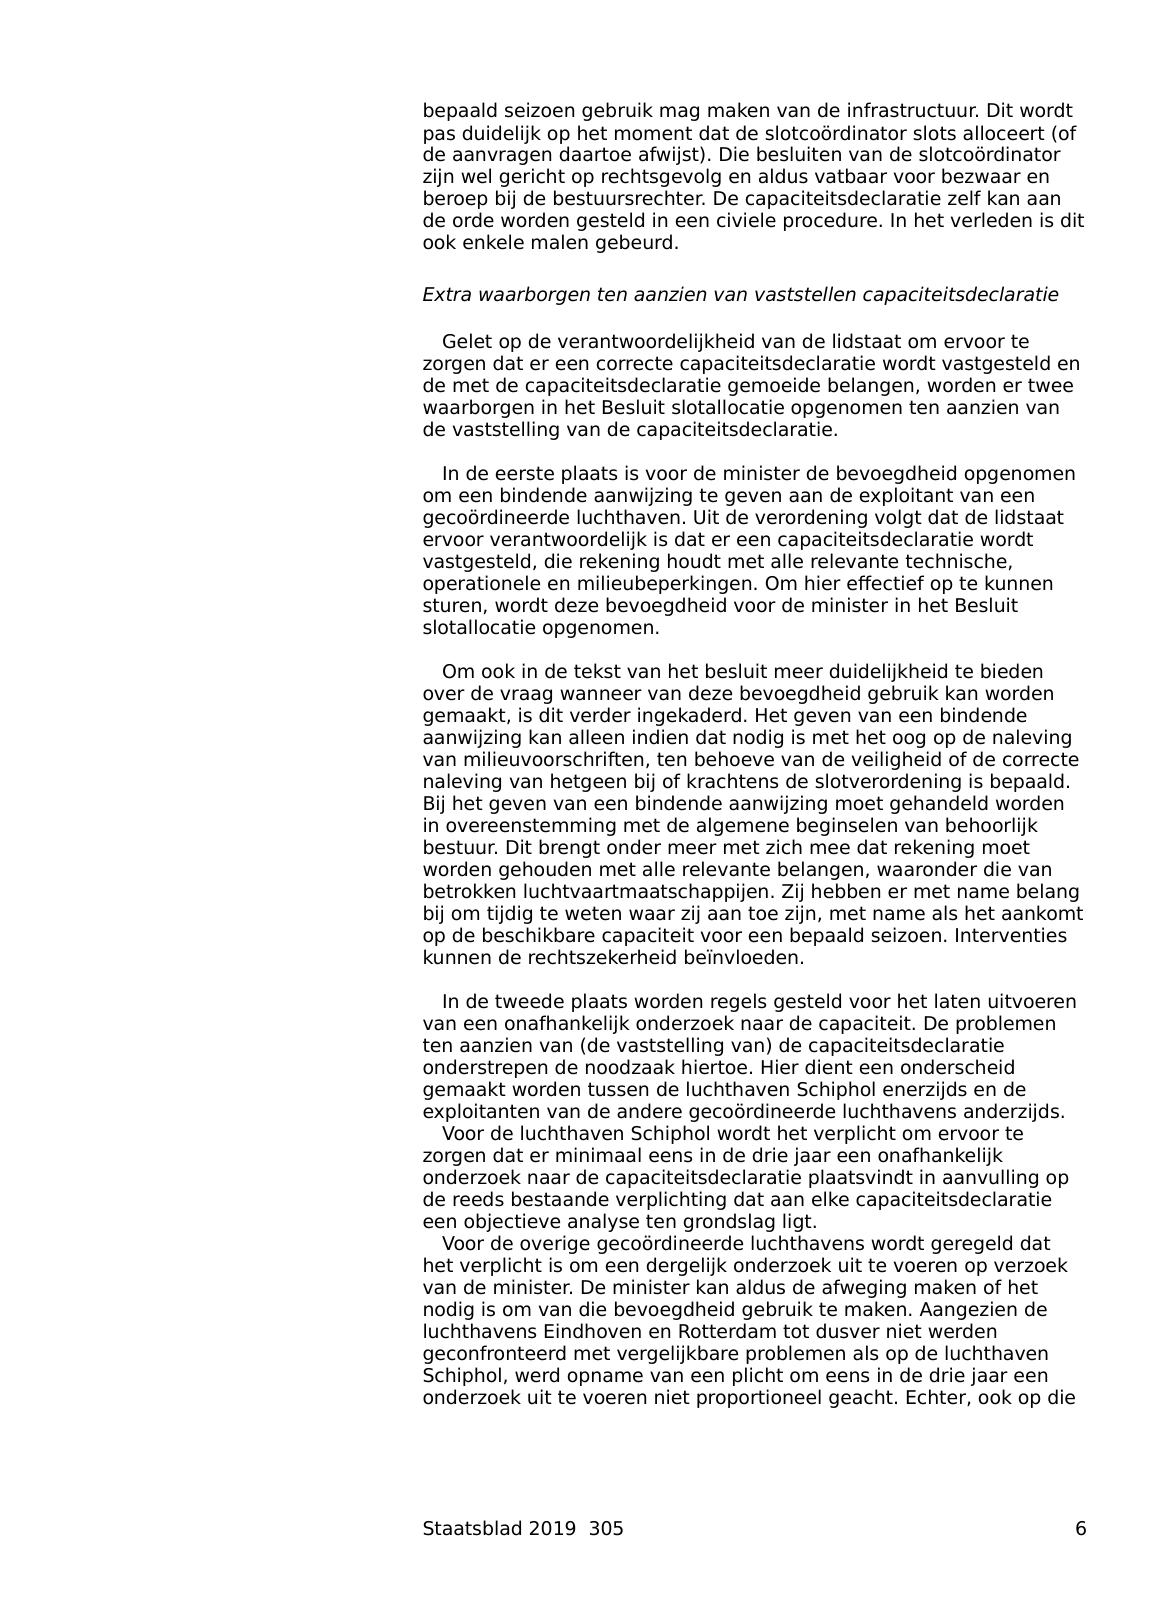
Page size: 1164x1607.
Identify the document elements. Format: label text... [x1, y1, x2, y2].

text In de eerste plaats is voor de minister de bevoegdheid opgenomen om een bindende aanwijzing te geven aan de exploitant van een gecoördineerde luchthaven. Uit de verordening volgt dat de lidstaat ervoor verantwoordelijk is dat er een capaciteitsdeclaratie wordt vastgesteld, die rekening houdt met alle relevante technische, operationele en milieubeperkingen. Om hier effectief op te kunnen sturen, wordt deze bevoegdheid voor de minister in het Besluit slotallocatie opgenomen. [422, 463, 1087, 639]
text Voor de luchthaven Schiphol wordt het verplicht om ervoor te zorgen dat er minimaal eens in de drie jaar een onafhankelijk onderzoek naar de capaciteitsdeclaratie plaatsvindt in aanvulling op de reeds bestaande verplichting dat aan elke capaciteitsdeclaratie een objectieve analyse ten grondslag ligt. [422, 1123, 1087, 1233]
subtitle Extra waarborgen ten aanzien van vaststellen capaciteitsdeclaratie [422, 284, 1087, 306]
text In de tweede plaats worden regels gesteld voor het laten uitvoeren van een onafhankelijk onderzoek naar de capaciteit. De problemen ten aanzien van (de vaststelling van) de capaciteitsdeclaratie onderstrepen de noodzaak hiertoe. Hier dient een onderscheid gemaakt worden tussen de luchthaven Schiphol enerzijds en de exploitanten van de andere gecoördineerde luchthavens anderzijds. [422, 991, 1087, 1123]
text Gelet op de verantwoordelijkheid van de lidstaat om ervoor te zorgen dat er een correcte capaciteitsdeclaratie wordt vastgesteld en de met de capaciteitsdeclaratie gemoeide belangen, worden er twee waarborgen in het Besluit slotallocatie opgenomen ten aanzien van de vaststelling van de capaciteitsdeclaratie. [422, 331, 1087, 441]
text bepaald seizoen gebruik mag maken van de infrastructuur. Dit wordt pas duidelijk op het moment dat de slotcoördinator slots alloceert (of de aanvragen daartoe afwijst). Die besluiten van de slotcoördinator zijn wel gericht op rechtsgevolg en aldus vatbaar voor bezwaar en beroep bij de bestuursrechter. De capaciteitsdeclaratie zelf kan aan de orde worden gesteld in een civiele procedure. In het verleden is dit ook enkele malen gebeurd. [422, 100, 1087, 254]
text Om ook in de tekst van het besluit meer duidelijkheid te bieden over de vraag wanneer van deze bevoegdheid gebruik kan worden gemaakt, is dit verder ingekaderd. Het geven van een bindende aanwijzing kan alleen indien dat nodig is met het oog op de naleving van milieuvoorschriften, ten behoeve van de veiligheid of de correcte naleving van hetgeen bij of krachtens de slotverordening is bepaald. Bij het geven van een bindende aanwijzing moet gehandeld worden in overeenstemming met de algemene beginselen van behoorlijk bestuur. Dit brengt onder meer met zich mee dat rekening moet worden gehouden met alle relevante belangen, waaronder die van betrokken luchtvaartmaatschappijen. Zij hebben er met name belang bij om tijdig te weten waar zij aan toe zijn, met name als het aankomt op de beschikbare capaciteit voor een bepaald seizoen. Interventies kunnen de rechtszekerheid beïnvloeden. [422, 661, 1087, 969]
text Voor de overige gecoördineerde luchthavens wordt geregeld dat het verplicht is om een dergelijk onderzoek uit te voeren op verzoek van de minister. De minister kan aldus de afweging maken of het nodig is om van die bevoegdheid gebruik te maken. Aangezien de luchthavens Eindhoven en Rotterdam tot dusver niet werden geconfronteerd met vergelijkbare problemen als op de luchthaven Schiphol, werd opname van een plicht om eens in de drie jaar een onderzoek uit te voeren niet proportioneel geacht. Echter, ook op die [422, 1233, 1087, 1409]
